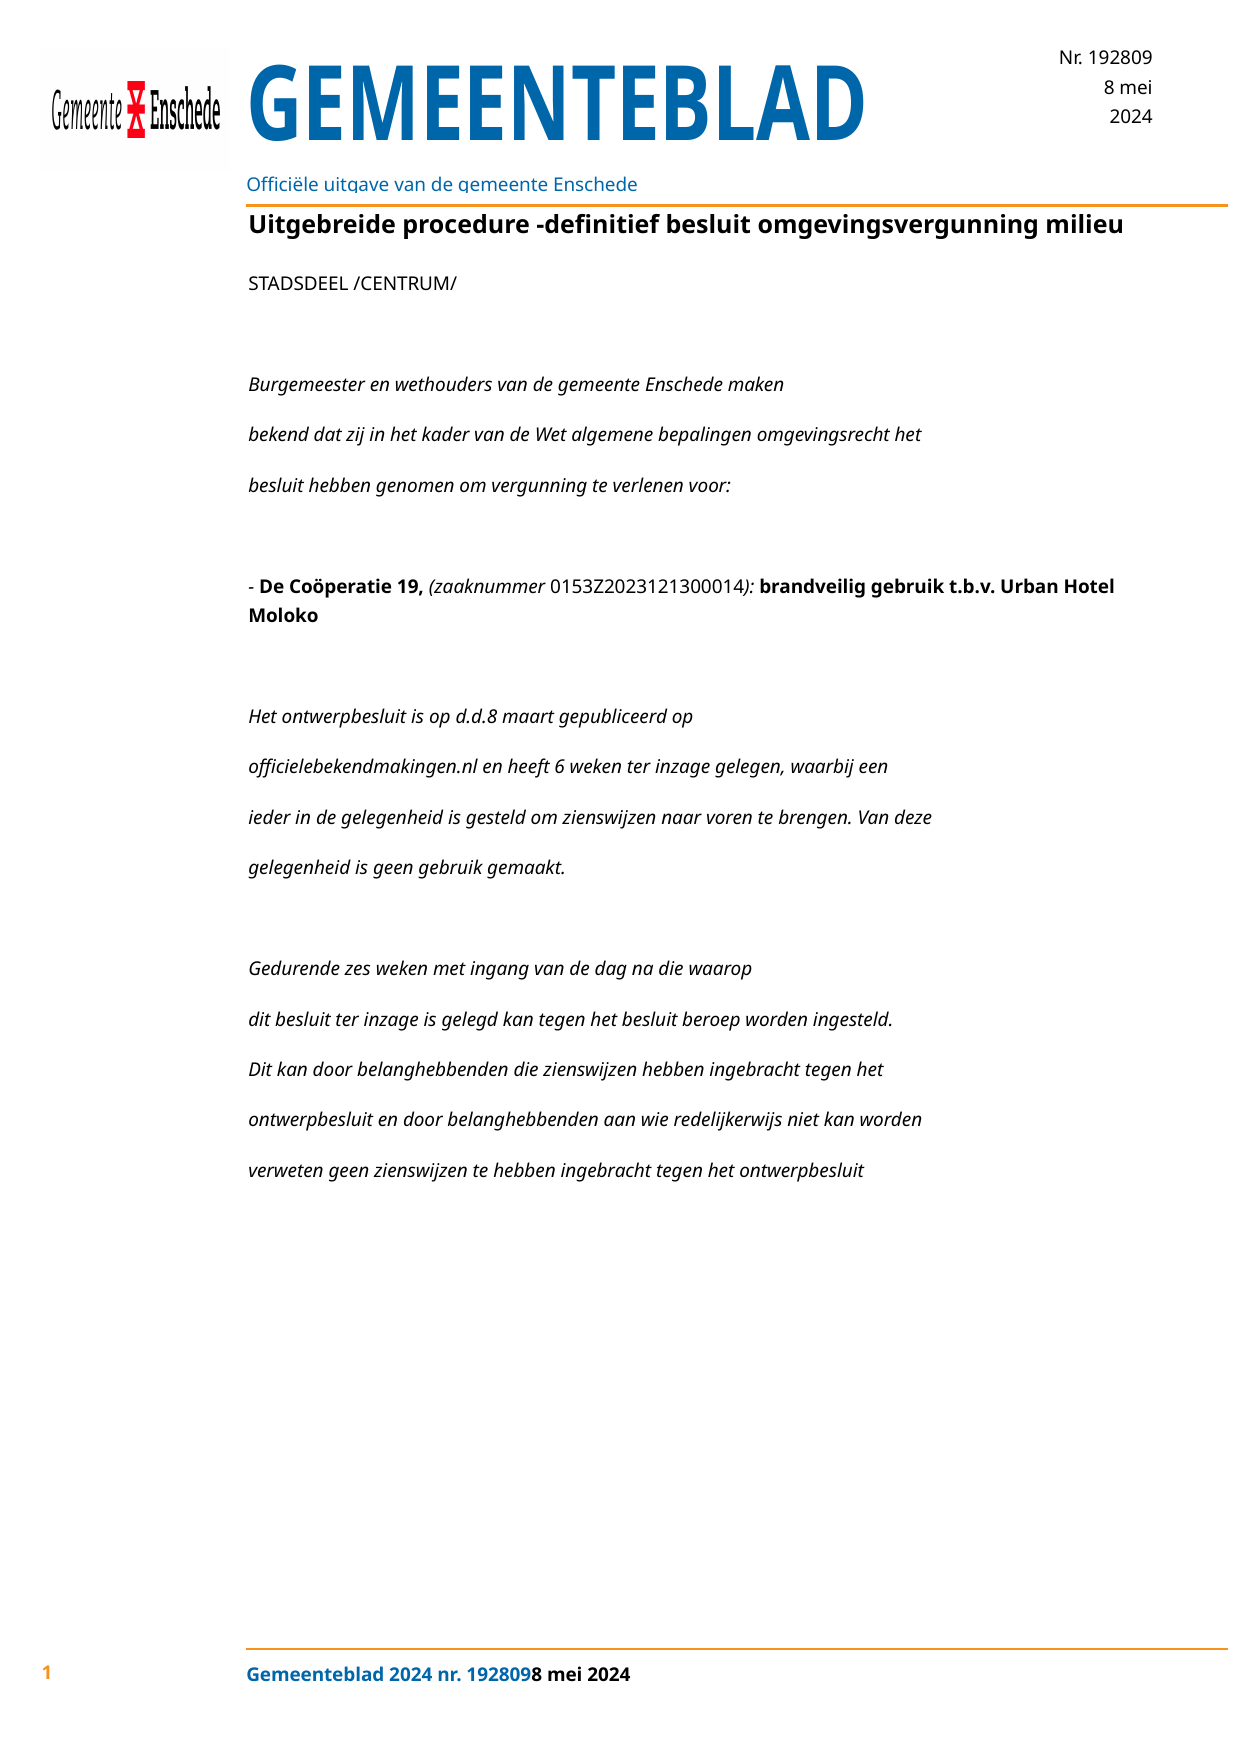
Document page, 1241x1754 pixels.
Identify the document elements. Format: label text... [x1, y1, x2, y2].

text besluit hebben genomen om vergunning te verlenen voor: [248, 472, 1152, 498]
text ontwerpbesluit en door belanghebbenden aan wie redelijkerwijs niet kan worden [248, 1107, 1152, 1132]
picture [41, 47, 231, 172]
text Gedurende zes weken met ingang van de dag na die waarop [248, 955, 1152, 981]
text - De Coöperatie 19, (zaaknummer 0153Z2023121300014): brandveilig gebruik t.b.v. Urban Hotel Moloko [248, 573, 1152, 628]
text officielebekendmakingen.nl en heeft 6 weken ter inzage gelegen, waarbij een [248, 754, 1152, 779]
text dit besluit ter inzage is gelegd kan tegen het besluit beroep worden ingesteld. [248, 1006, 1152, 1031]
text Dit kan door belanghebbenden die zienswijzen hebben ingebracht tegen het [248, 1056, 1152, 1082]
text Uitgebreide procedure -definitief besluit omgevingsvergunning milieu [248, 207, 1152, 241]
text gelegenheid is geen gebruik gemaakt. [248, 854, 1152, 880]
text ieder in de gelegenheid is gesteld om zienswijzen naar voren te brengen. Van deze [248, 804, 1152, 830]
text verweten geen zienswijzen te hebben ingebracht tegen het ontwerpbesluit [248, 1157, 1152, 1183]
text STADSDEEL /CENTRUM/ [248, 270, 1152, 296]
text bekend dat zij in het kader van de Wet algemene bepalingen omgevingsrecht het [248, 422, 1152, 447]
text Burgemeester en wethouders van de gemeente Enschede maken [248, 371, 1152, 397]
text Het ontwerpbesluit is op d.d.8 maart gepubliceerd op [248, 703, 1152, 729]
